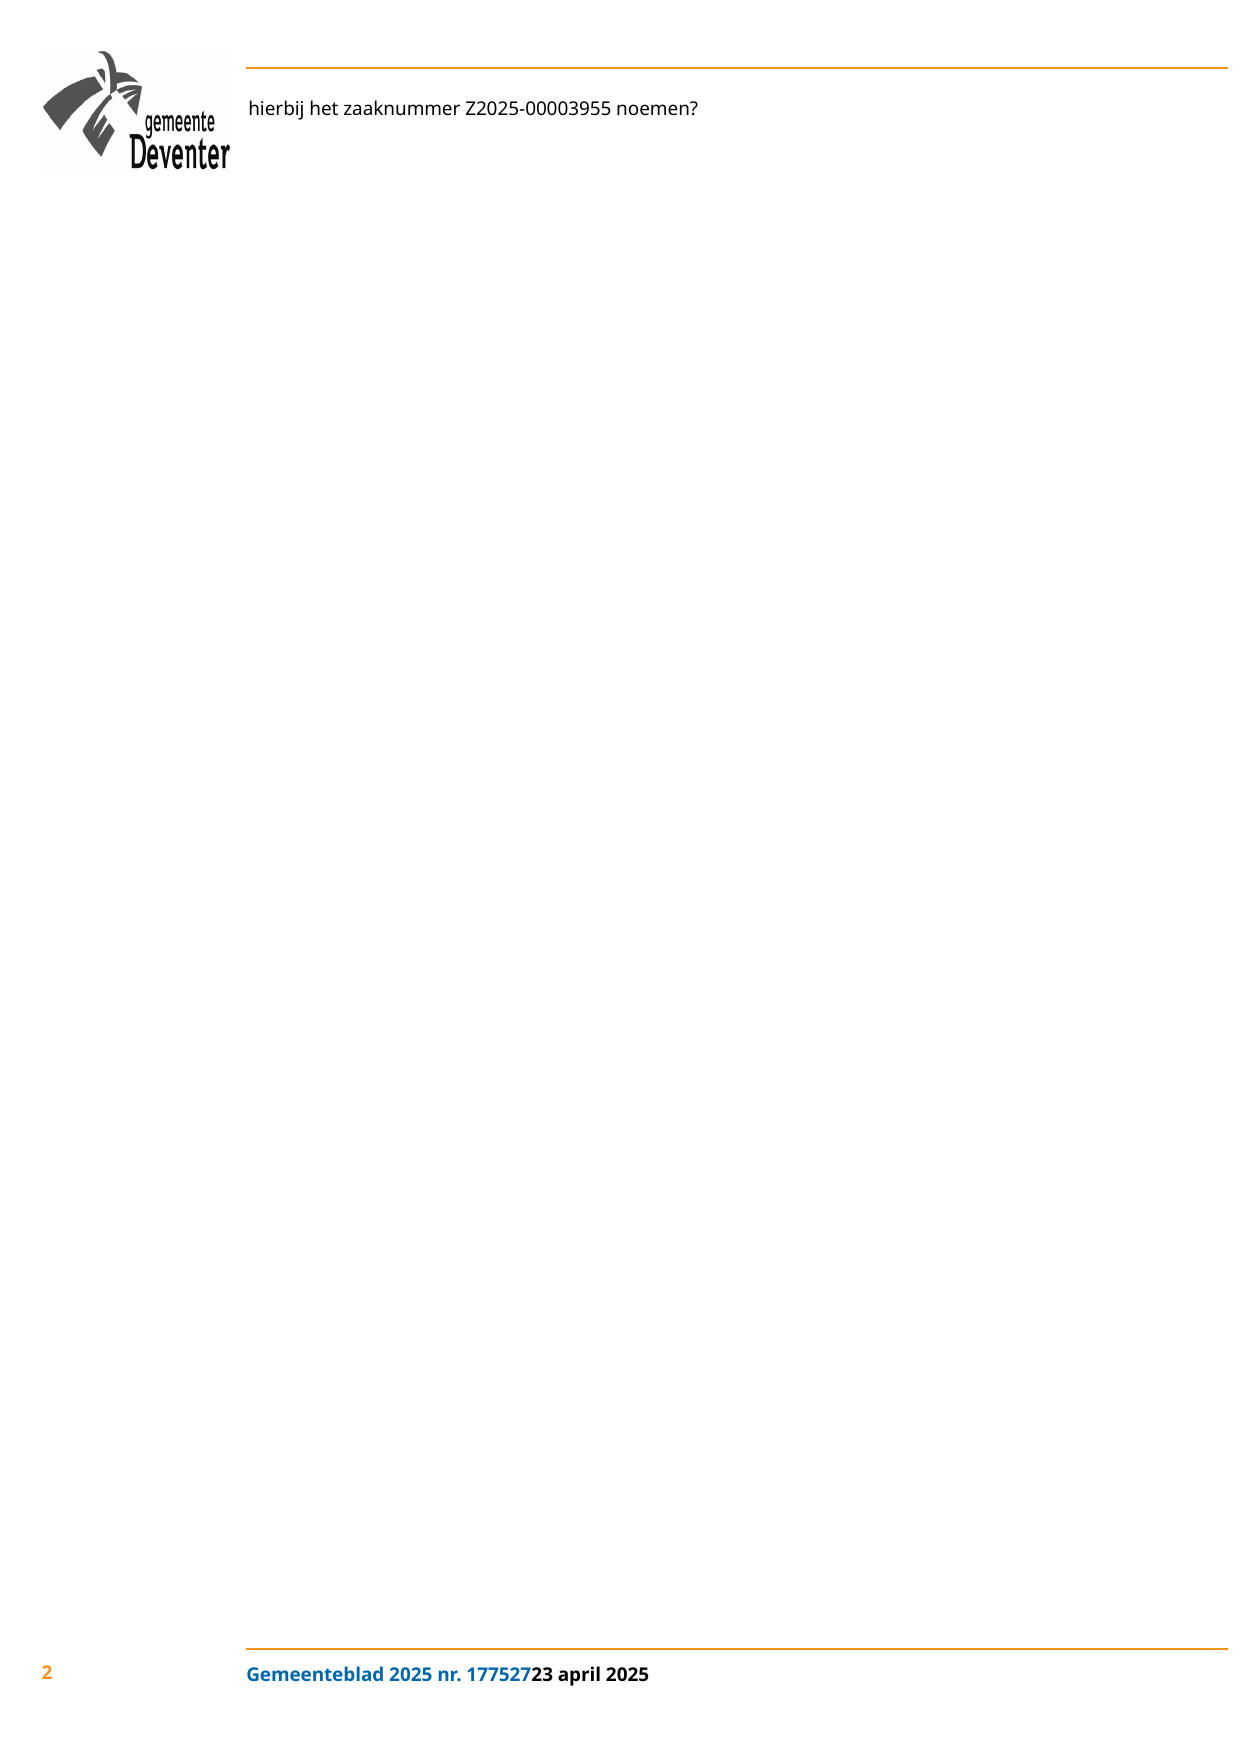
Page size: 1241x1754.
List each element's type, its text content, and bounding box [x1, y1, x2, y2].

text hierbij het zaaknummer Z2025-00003955 noemen? [248, 95, 1152, 121]
picture [41, 47, 231, 172]
